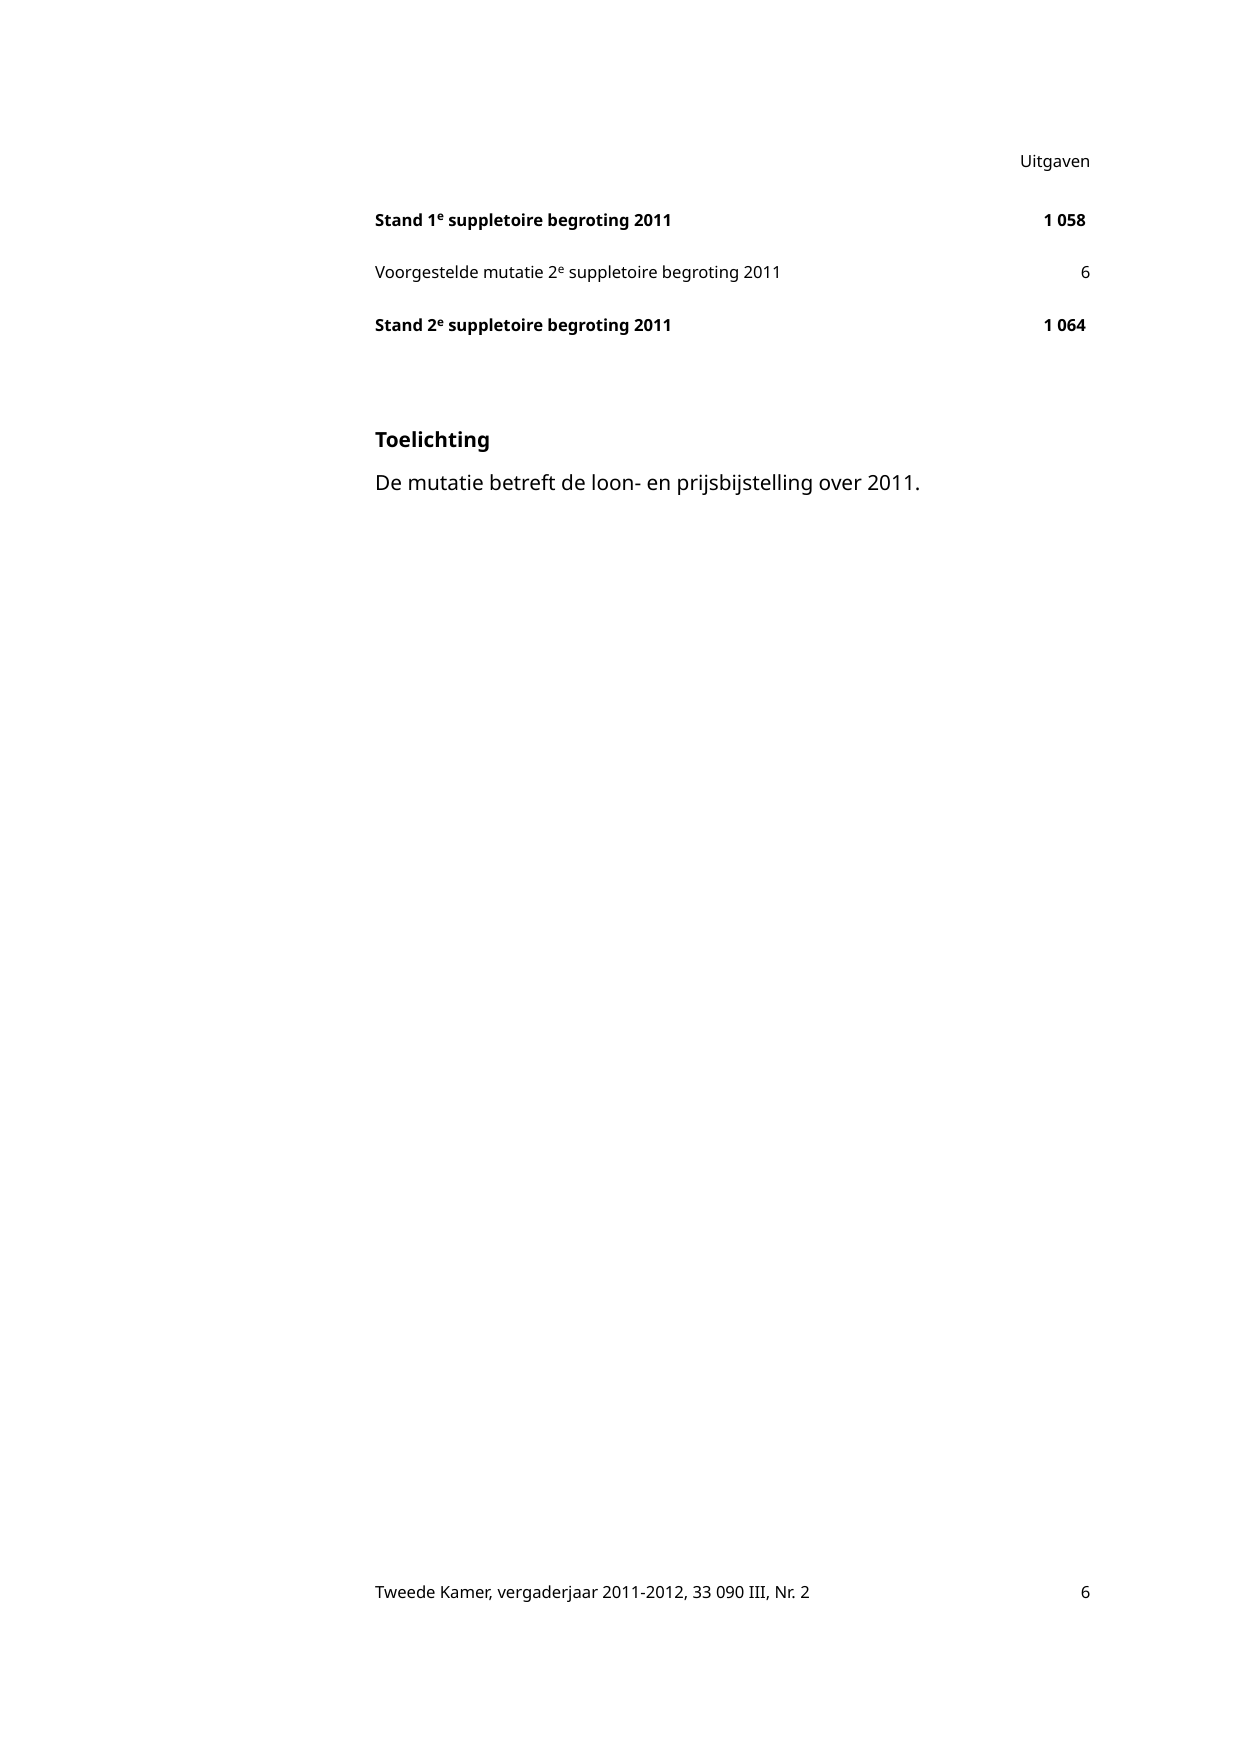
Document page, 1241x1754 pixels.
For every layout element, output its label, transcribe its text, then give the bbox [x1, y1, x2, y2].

table_cell Stand 2e suppletoire begroting 2011 [375, 314, 947, 367]
table_cell Stand 1e suppletoire begroting 2011 [375, 209, 947, 261]
table_header Uitgaven [947, 150, 1090, 208]
table_cell 6 [947, 261, 1090, 314]
table_header [375, 150, 947, 208]
text De mutatie betreft de loon- en prijsbijstelling over 2011. [375, 468, 1090, 497]
text Toelichting [375, 425, 1090, 453]
table_cell 1 058 [947, 209, 1090, 261]
table_cell Voorgestelde mutatie 2e suppletoire begroting 2011 [375, 261, 947, 314]
table_cell 1 064 [947, 314, 1090, 367]
